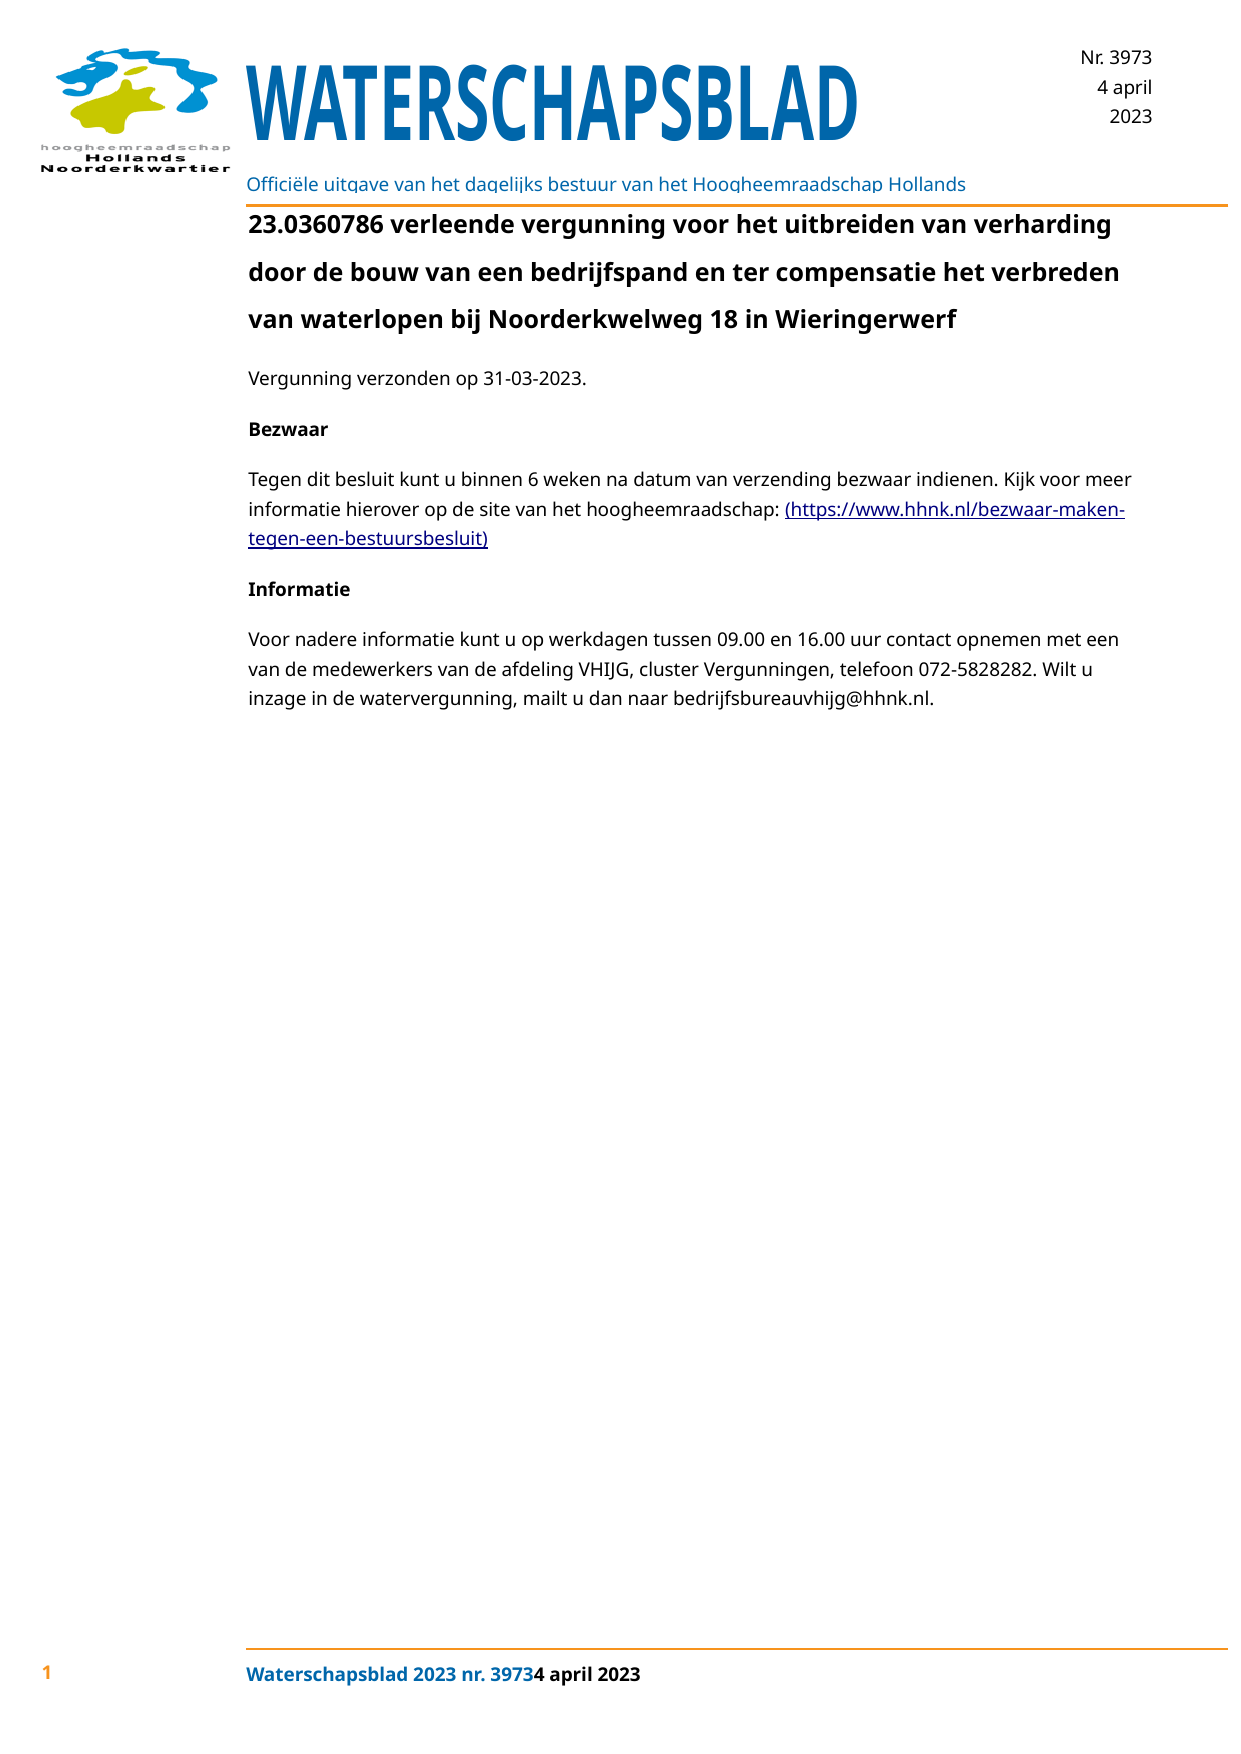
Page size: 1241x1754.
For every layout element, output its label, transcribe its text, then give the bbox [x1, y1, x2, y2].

picture [41, 47, 231, 172]
text 23.0360786 verleende vergunning voor het uitbreiden van verharding door de bouw van een bedrijfspand en ter compensatie het verbreden van waterlopen bij Noorderkwelweg 18 in Wieringerwerf [248, 207, 1152, 336]
text Informatie [248, 576, 1152, 602]
text Voor nadere informatie kunt u op werkdagen tussen 09.00 en 16.00 uur contact opnemen met een van de medewerkers van de afdeling VHIJG, cluster Vergunningen, telefoon 072-5828282. Wilt u inzage in de watervergunning, mailt u dan naar bedrijfsbureauvhijg@hhnk.nl. [248, 626, 1152, 711]
text Tegen dit besluit kunt u binnen 6 weken na datum van verzending bezwaar indienen. Kijk voor meer informatie hierover op de site van het hoogheemraadschap: (https://www.hhnk.nl/bezwaar-maken-tegen-een-bestuursbesluit) [248, 466, 1152, 551]
text Vergunning verzonden op 31-03-2023. [248, 366, 1152, 391]
text Bezwaar [248, 416, 1152, 442]
